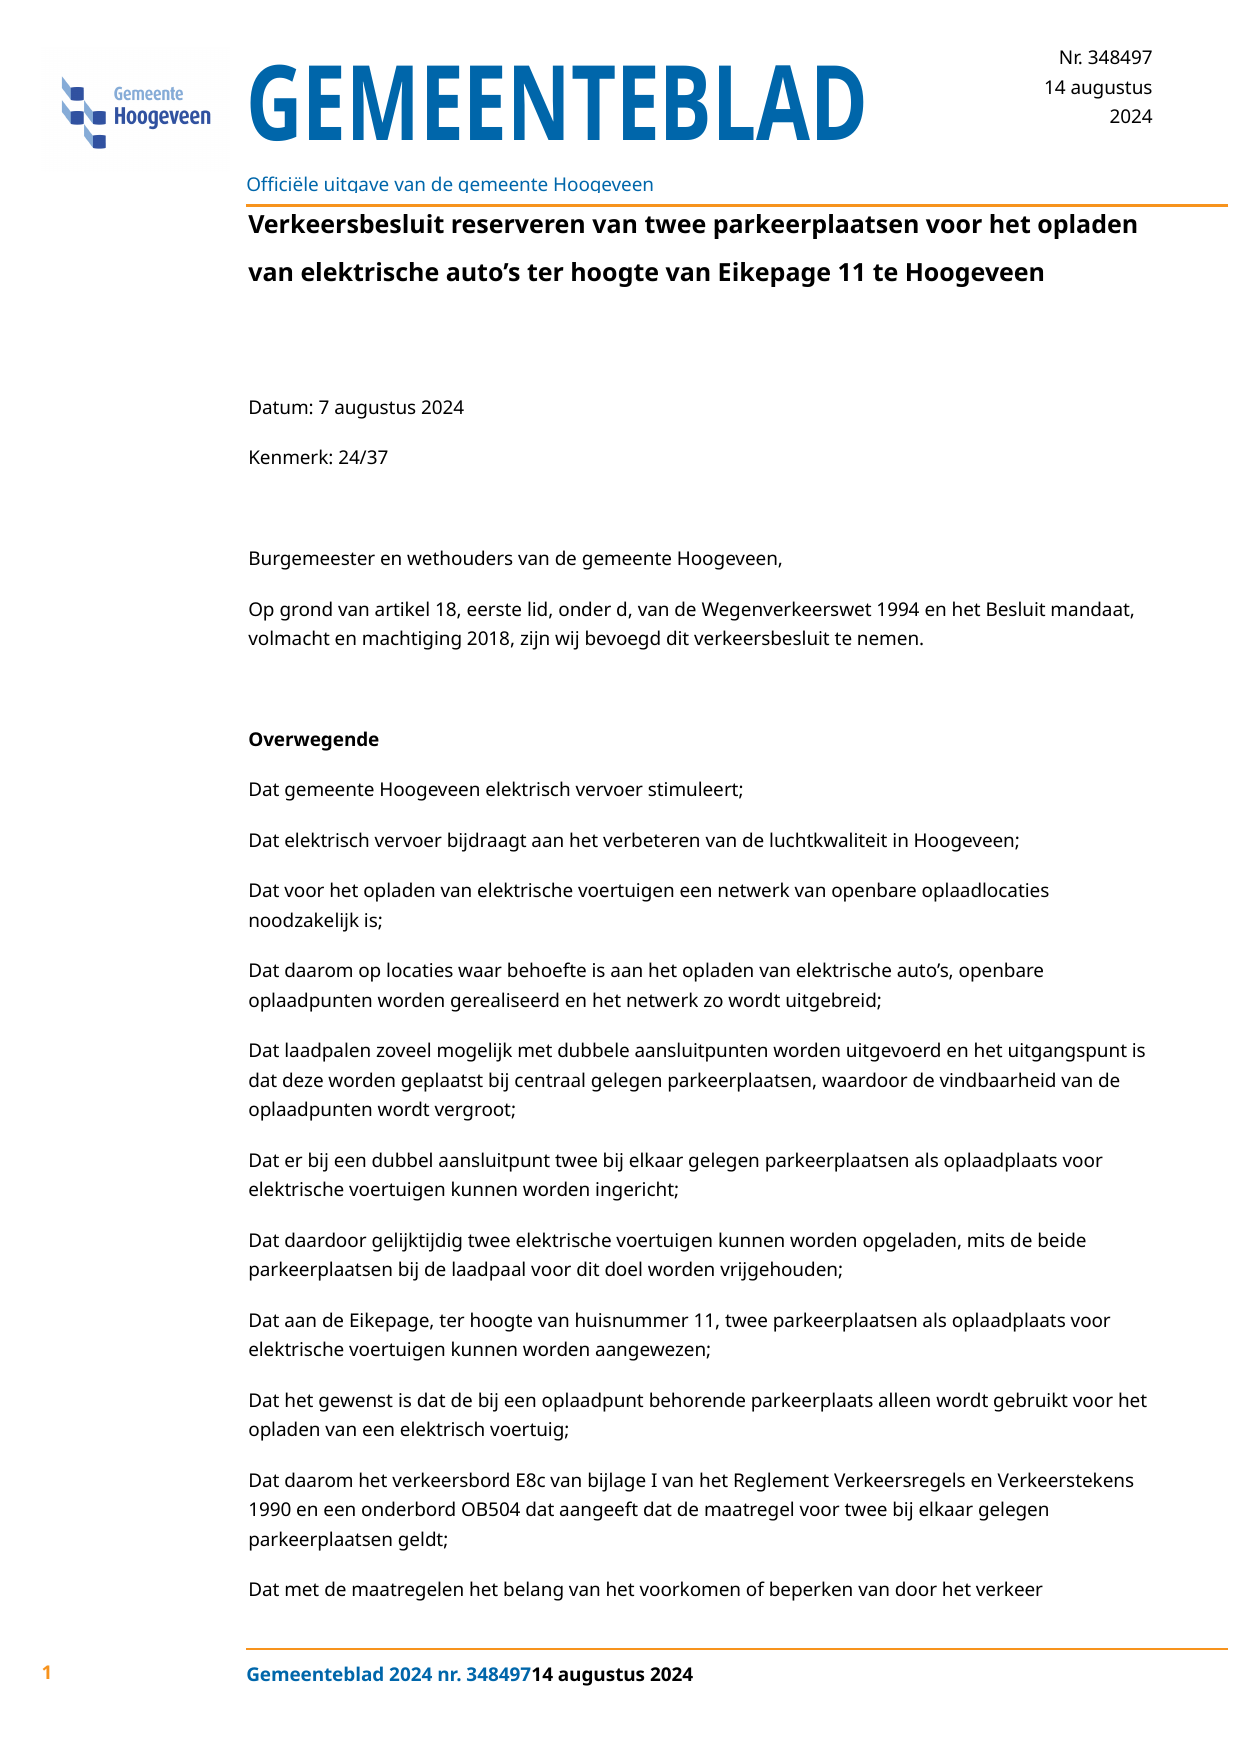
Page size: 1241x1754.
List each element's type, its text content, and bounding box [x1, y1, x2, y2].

text Dat daarom het verkeersbord E8c van bijlage I van het Reglement Verkeersregels en Verkeerstekens 1990 en een onderbord OB504 dat aangeeft dat de maatregel voor twee bij elkaar gelegen parkeerplaatsen geldt; [248, 1467, 1152, 1552]
text Dat laadpalen zoveel mogelijk met dubbele aansluitpunten worden uitgevoerd en het uitgangspunt is dat deze worden geplaatst bij centraal gelegen parkeerplaatsen, waardoor de vindbaarheid van de oplaadpunten wordt vergroot; [248, 1037, 1152, 1122]
text Dat daarom op locaties waar behoefte is aan het opladen van elektrische auto’s, openbare oplaadpunten worden gerealiseerd en het netwerk zo wordt uitgebreid; [248, 957, 1152, 1013]
text Dat elektrisch vervoer bijdraagt aan het verbeteren van de luchtkwaliteit in Hoogeveen; [248, 827, 1152, 853]
text Burgemeester en wethouders van de gemeente Hoogeveen, [248, 545, 1152, 571]
text Dat met de maatregelen het belang van het voorkomen of beperken van door het verkeer [248, 1577, 1152, 1602]
text Verkeersbesluit reserveren van twee parkeerplaatsen voor het opladen van elektrische auto’s ter hoogte van Eikepage 11 te Hoogeveen [248, 207, 1152, 288]
text Dat het gewenst is dat de bij een oplaadpunt behorende parkeerplaats alleen wordt gebruikt voor het opladen van een elektrisch voertuig; [248, 1387, 1152, 1442]
text Overwegende [248, 726, 1152, 752]
text Dat aan de Eikepage, ter hoogte van huisnummer 11, twee parkeerplaatsen als oplaadplaats voor elektrische voertuigen kunnen worden aangewezen; [248, 1307, 1152, 1362]
text Dat gemeente Hoogeveen elektrisch vervoer stimuleert; [248, 777, 1152, 802]
text Dat voor het opladen van elektrische voertuigen een netwerk van openbare oplaadlocaties noodzakelijk is; [248, 877, 1152, 933]
picture [41, 47, 231, 172]
text Op grond van artikel 18, eerste lid, onder d, van de Wegenverkeerswet 1994 en het Besluit mandaat, volmacht en machtiging 2018, zijn wij bevoegd dit verkeersbesluit te nemen. [248, 596, 1152, 651]
text Datum: 7 augustus 2024 [248, 394, 1152, 420]
text Kenmerk: 24/37 [248, 444, 1152, 470]
text Dat daardoor gelijktijdig twee elektrische voertuigen kunnen worden opgeladen, mits de beide parkeerplaatsen bij de laadpaal voor dit doel worden vrijgehouden; [248, 1227, 1152, 1282]
text Dat er bij een dubbel aansluitpunt twee bij elkaar gelegen parkeerplaatsen als oplaadplaats voor elektrische voertuigen kunnen worden ingericht; [248, 1147, 1152, 1202]
